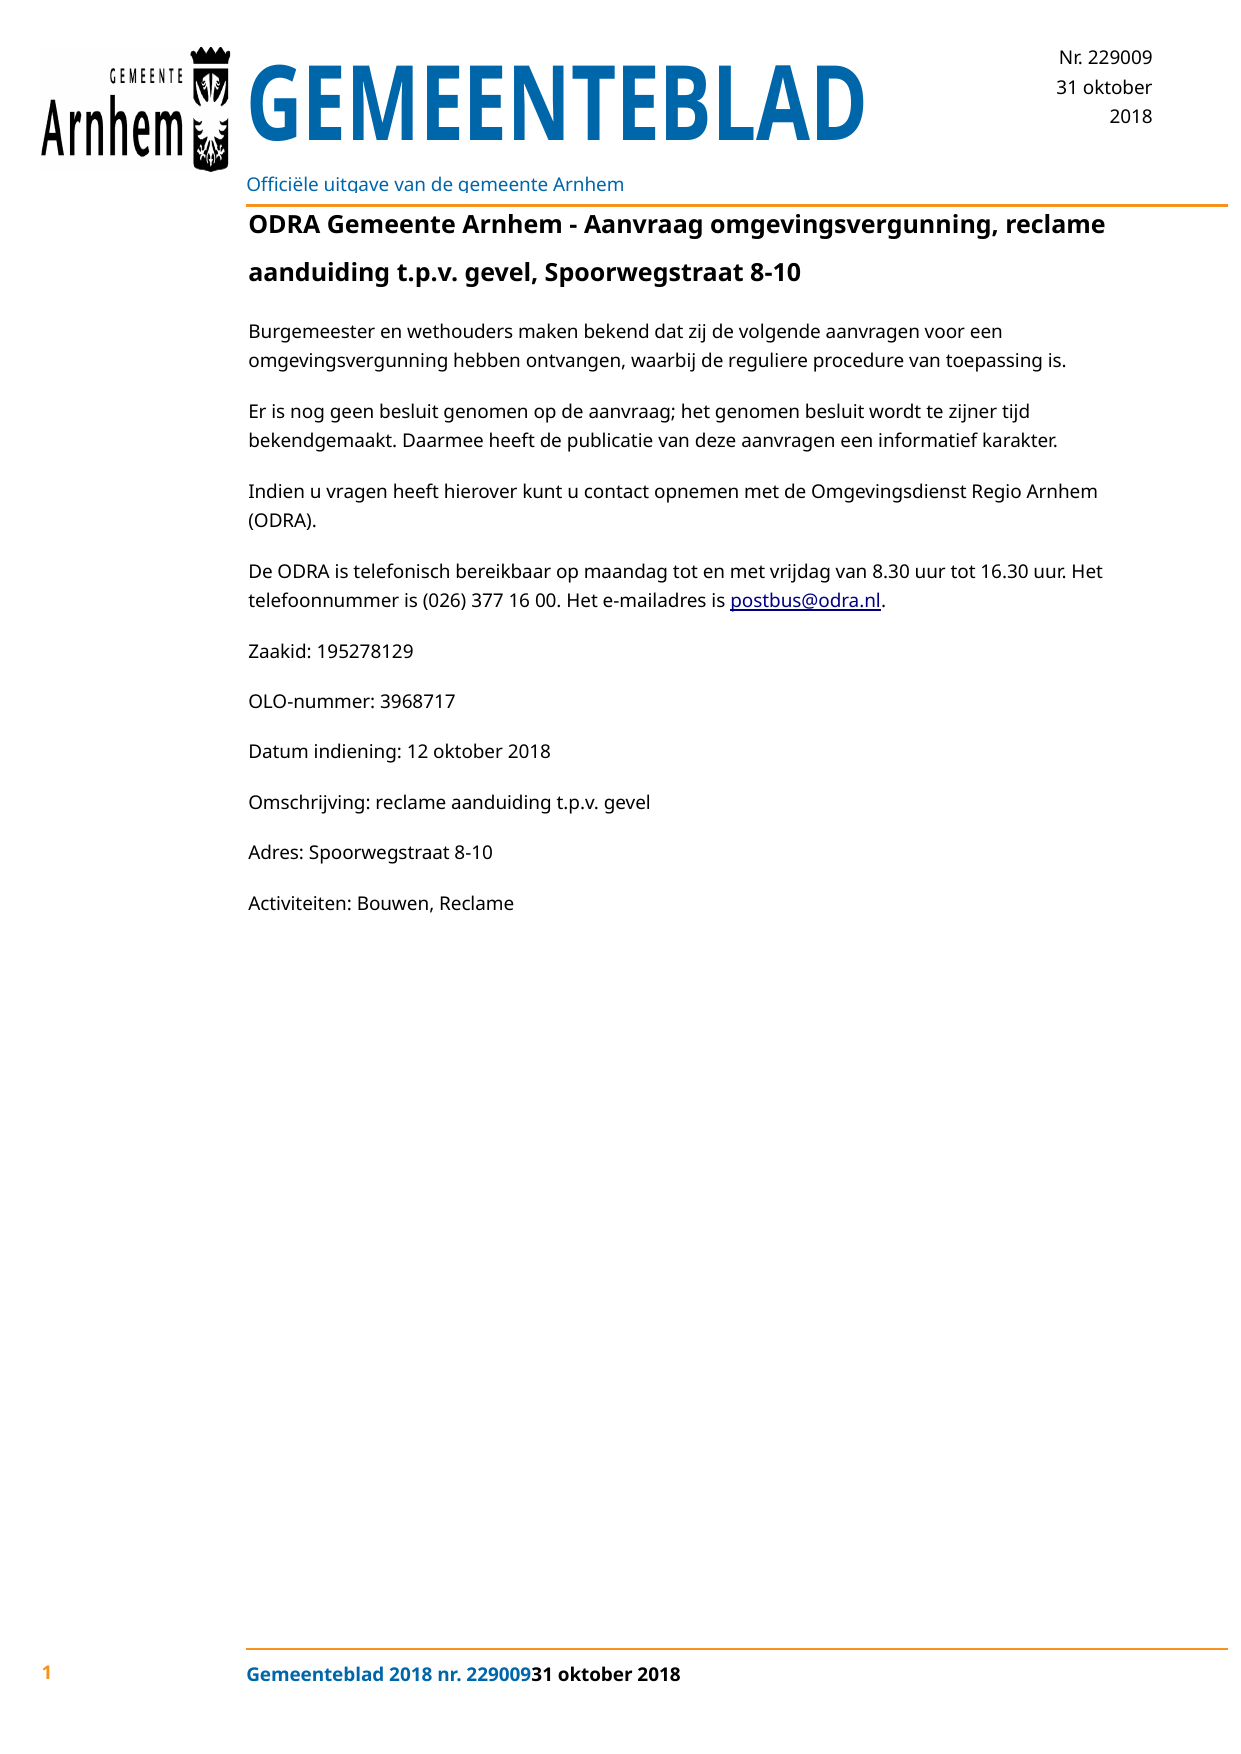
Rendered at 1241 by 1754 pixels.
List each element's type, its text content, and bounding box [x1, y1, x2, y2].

text De ODRA is telefonisch bereikbaar op maandag tot en met vrijdag van 8.30 uur tot 16.30 uur. Het telefoonnummer is (026) 377 16 00. Het e-mailadres is postbus@odra.nl. [248, 558, 1152, 613]
text Er is nog geen besluit genomen op de aanvraag; het genomen besluit wordt te zijner tijd bekendgemaakt. Daarmee heeft de publicatie van deze aanvragen een informatief karakter. [248, 398, 1152, 453]
text Datum indiening: 12 oktober 2018 [248, 739, 1152, 764]
text Adres: Spoorwegstraat 8-10 [248, 839, 1152, 865]
picture [41, 47, 231, 172]
text OLO-nummer: 3968717 [248, 688, 1152, 714]
text Zaakid: 195278129 [248, 638, 1152, 664]
text Omschrijving: reclame aanduiding t.p.v. gevel [248, 789, 1152, 815]
text ODRA Gemeente Arnhem - Aanvraag omgevingsvergunning, reclame aanduiding t.p.v. gevel, Spoorwegstraat 8-10 [248, 207, 1152, 288]
text Burgemeester en wethouders maken bekend dat zij de volgende aanvragen voor een omgevingsvergunning hebben ontvangen, waarbij de reguliere procedure van toepassing is. [248, 318, 1152, 373]
text Indien u vragen heeft hierover kunt u contact opnemen met de Omgevingsdienst Regio Arnhem (ODRA). [248, 478, 1152, 533]
text Activiteiten: Bouwen, Reclame [248, 890, 1152, 916]
